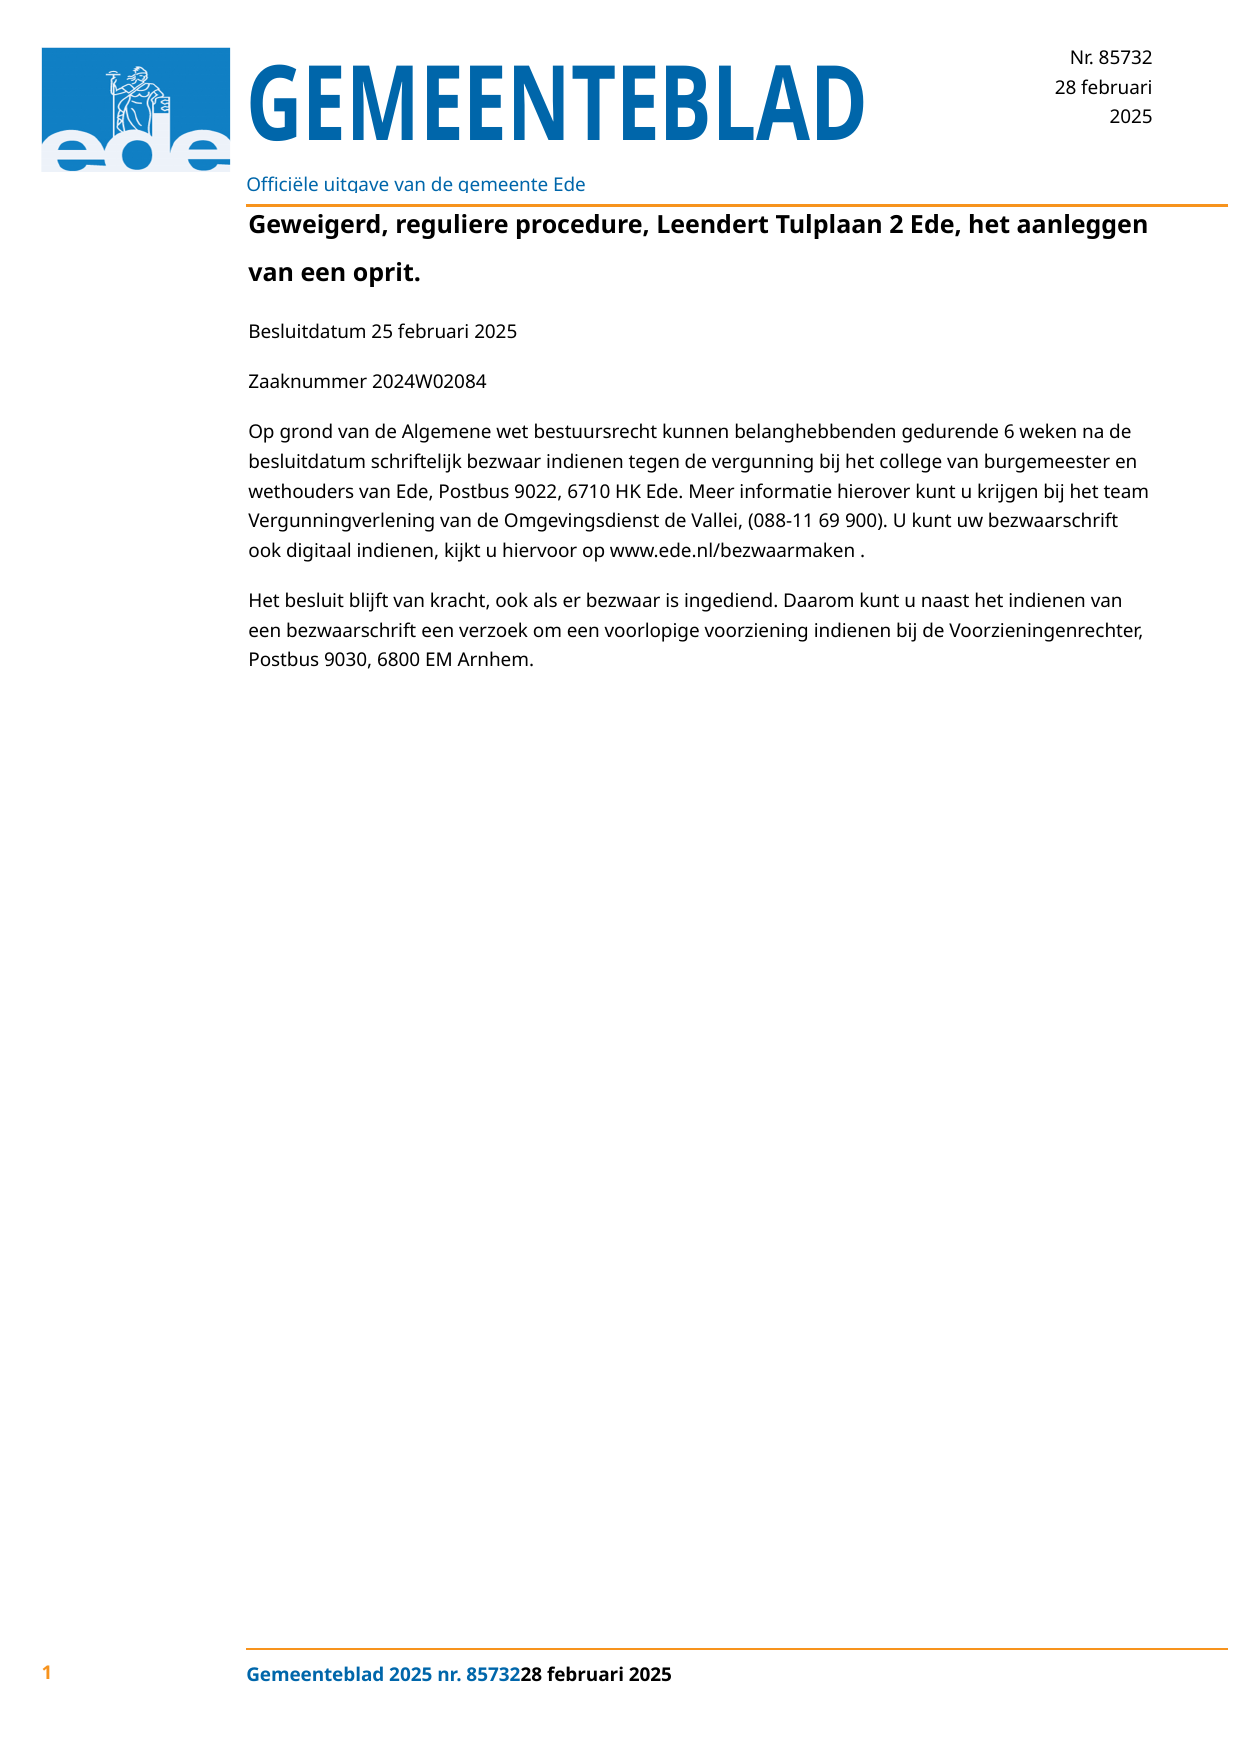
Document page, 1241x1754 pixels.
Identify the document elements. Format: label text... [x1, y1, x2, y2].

text Zaaknummer 2024W02084 [248, 368, 1152, 394]
text Op grond van de Algemene wet bestuursrecht kunnen belanghebbenden gedurende 6 weken na de besluitdatum schriftelijk bezwaar indienen tegen de vergunning bij het college van burgemeester en wethouders van Ede, Postbus 9022, 6710 HK Ede. Meer informatie hierover kunt u krijgen bij het team Vergunningverlening van de Omgevingsdienst de Vallei, (088-11 69 900). U kunt uw bezwaarschrift ook digitaal indienen, kijkt u hiervoor op www.ede.nl/bezwaarmaken . [248, 419, 1152, 563]
text Het besluit blijft van kracht, ook als er bezwaar is ingediend. Daarom kunt u naast het indienen van een bezwaarschrift een verzoek om een voorlopige voorziening indienen bij de Voorzieningenrechter, Postbus 9030, 6800 EM Arnhem. [248, 587, 1152, 672]
picture [41, 47, 231, 172]
text Geweigerd, reguliere procedure, Leendert Tulplaan 2 Ede, het aanleggen van een oprit. [248, 207, 1152, 288]
text Besluitdatum 25 februari 2025 [248, 318, 1152, 344]
